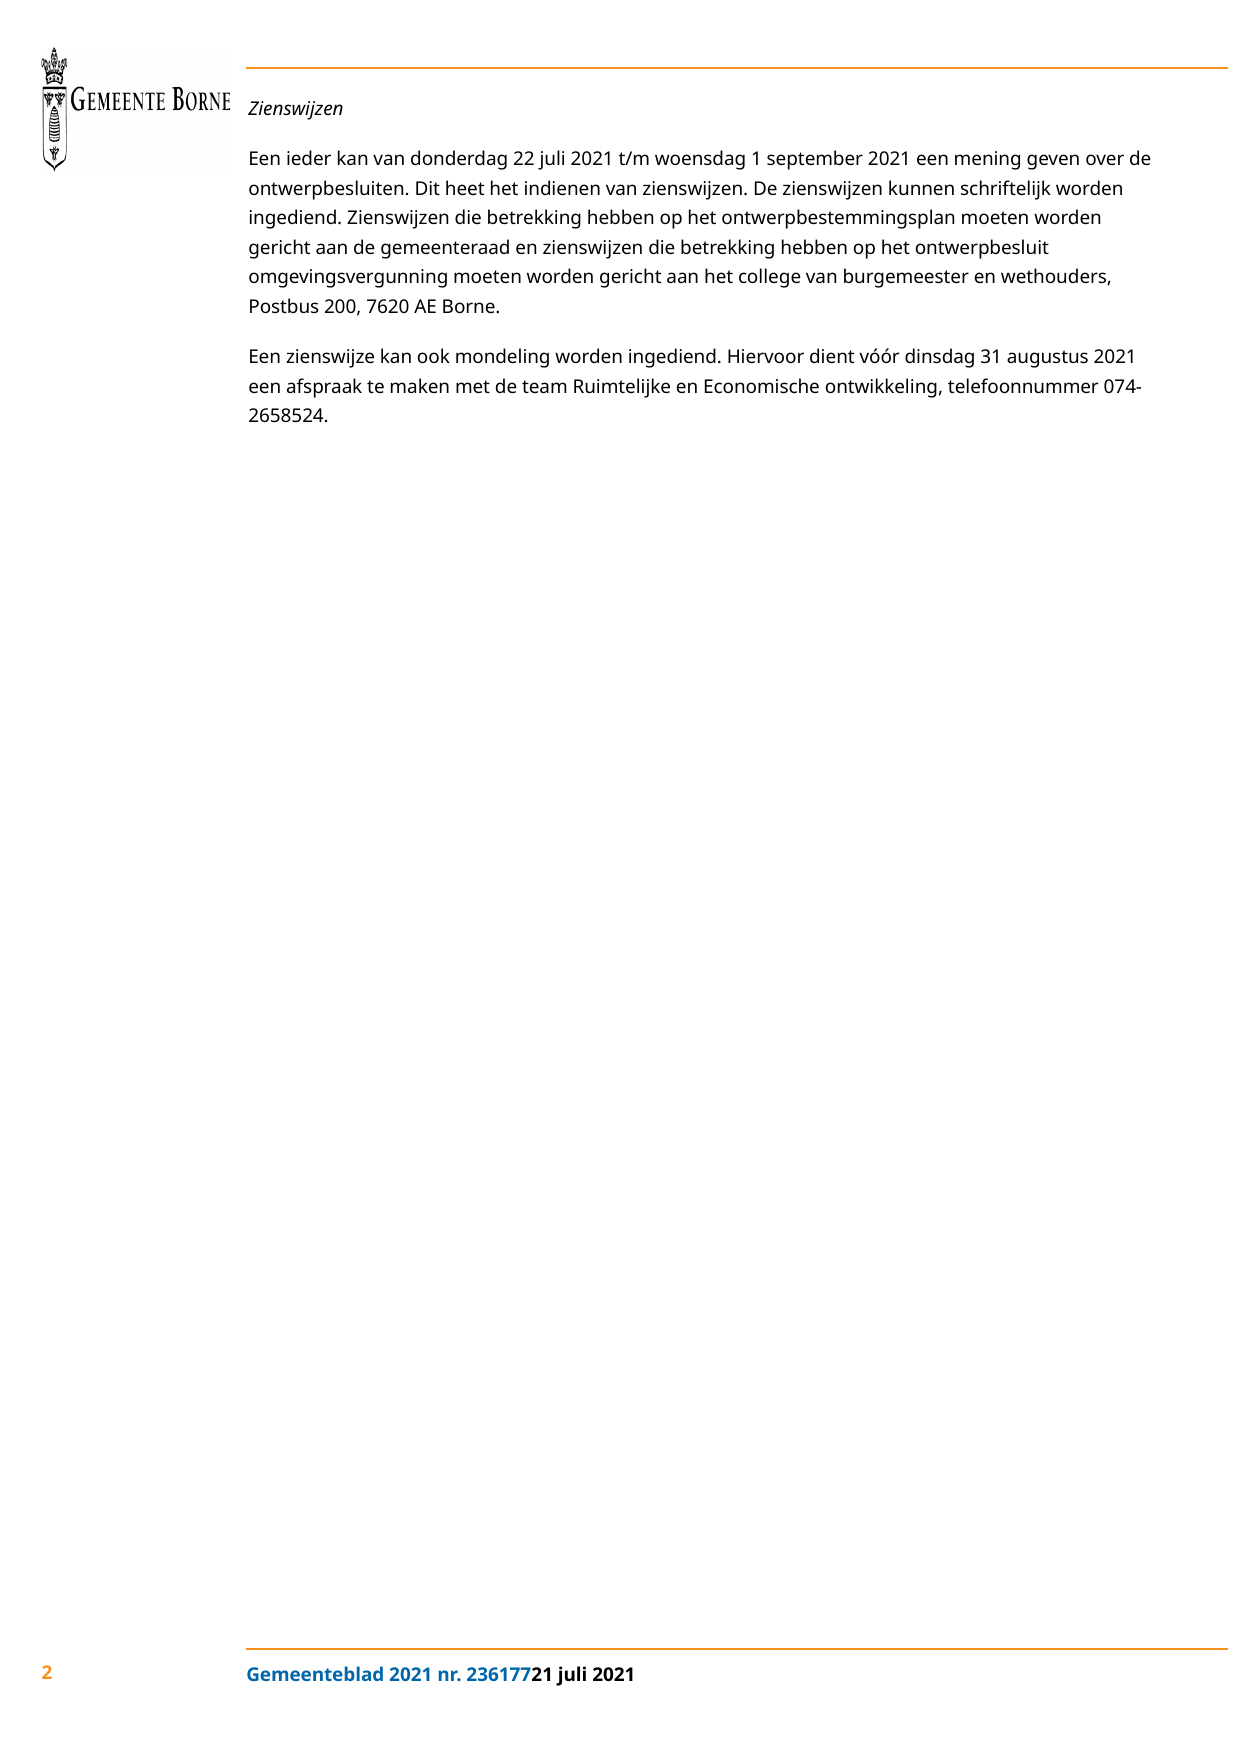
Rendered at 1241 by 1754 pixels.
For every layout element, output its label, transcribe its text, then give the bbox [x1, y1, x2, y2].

picture [41, 47, 231, 172]
text Een zienswijze kan ook mondeling worden ingediend. Hiervoor dient vóór dinsdag 31 augustus 2021 een afspraak te maken met de team Ruimtelijke en Economische ontwikkeling, telefoonnummer 074-2658524. [248, 343, 1152, 428]
text Een ieder kan van donderdag 22 juli 2021 t/m woensdag 1 september 2021 een mening geven over de ontwerpbesluiten. Dit heet het indienen van zienswijzen. De zienswijzen kunnen schriftelijk worden ingediend. Zienswijzen die betrekking hebben op het ontwerpbestemmingsplan moeten worden gericht aan de gemeenteraad en zienswijzen die betrekking hebben op het ontwerpbesluit omgevingsvergunning moeten worden gericht aan het college van burgemeester en wethouders, Postbus 200, 7620 AE Borne. [248, 145, 1152, 319]
text Zienswijzen [248, 95, 1152, 121]
